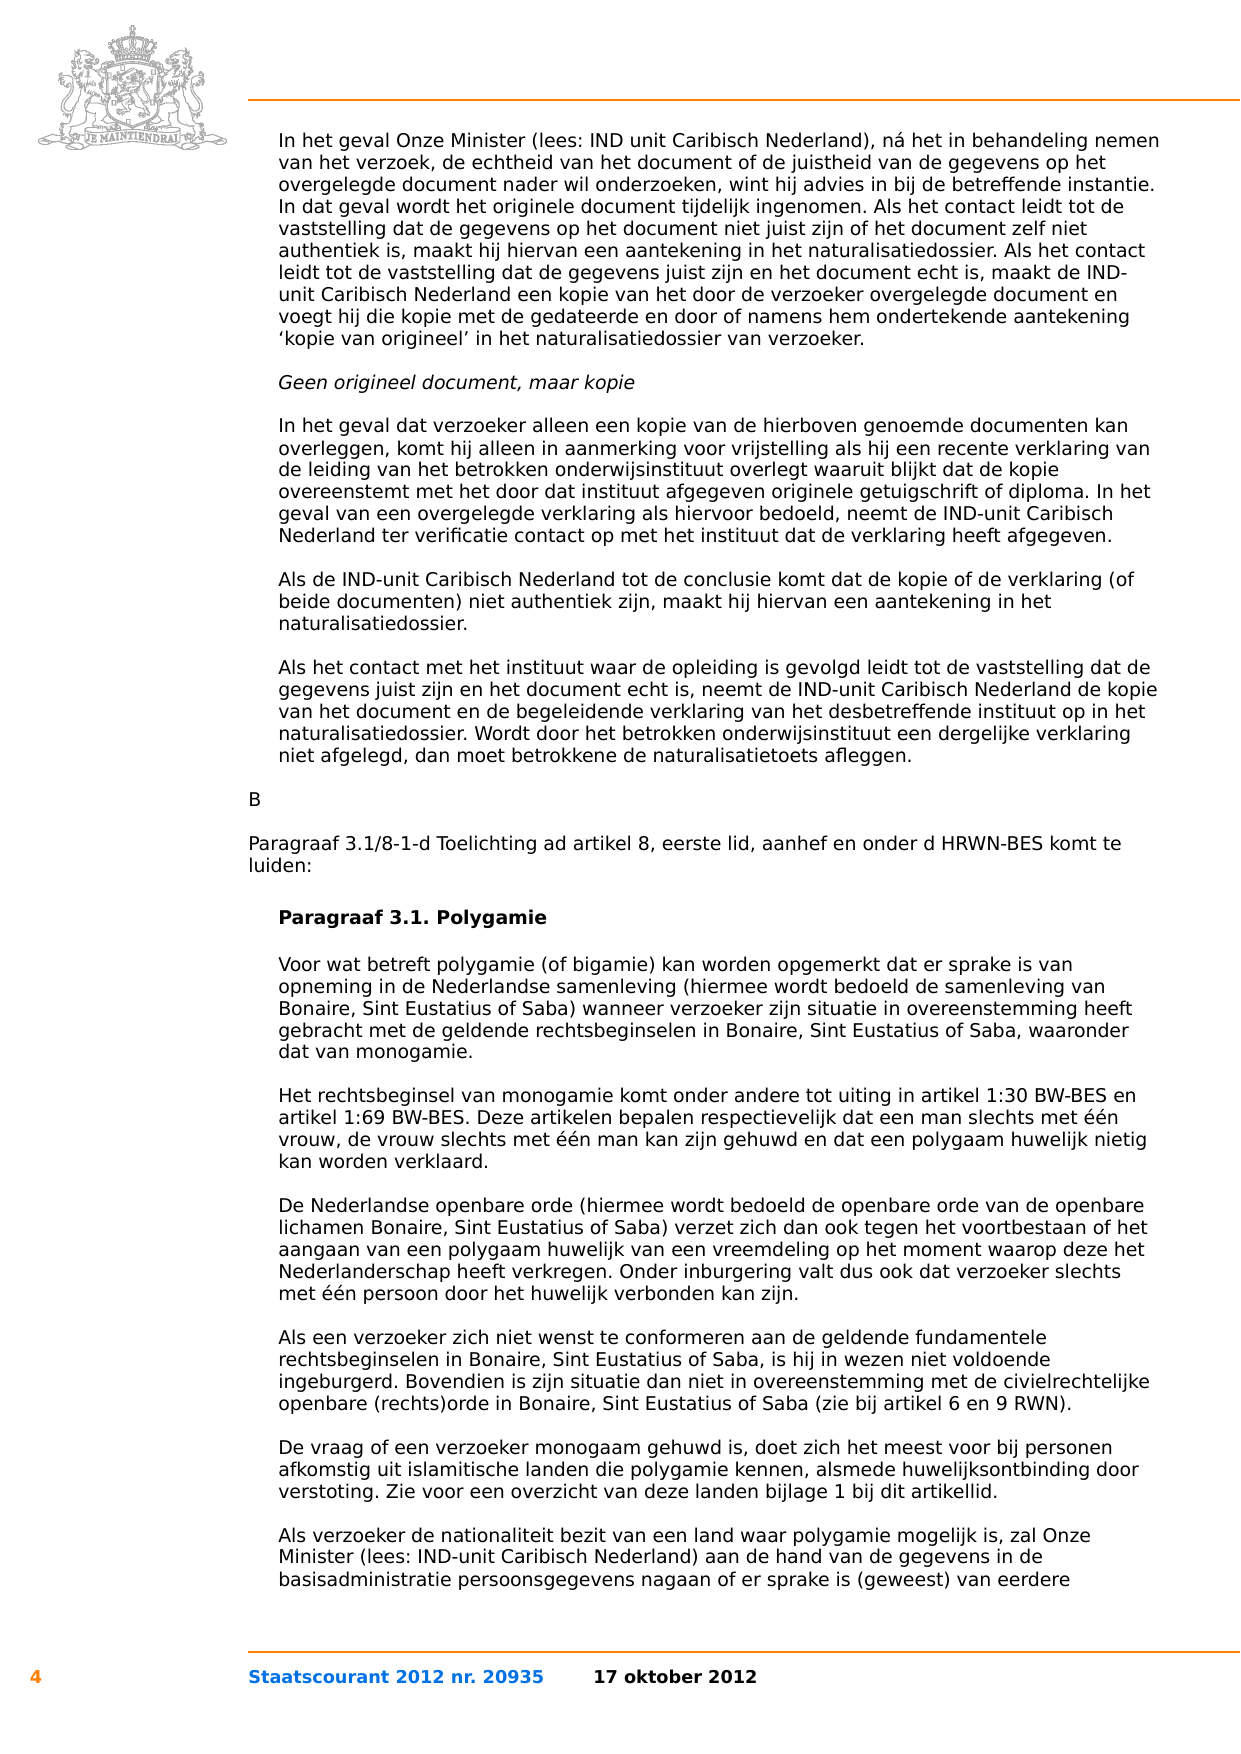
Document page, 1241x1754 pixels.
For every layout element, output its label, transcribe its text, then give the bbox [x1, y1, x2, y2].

subtitle Paragraaf 3.1. Polygamie [278, 907, 1163, 928]
text Als het contact met het instituut waar de opleiding is gevolgd leidt tot de vaststelling dat de gegevens juist zijn en het document echt is, neemt de IND-unit Caribisch Nederland de kopie van het document en de begeleidende verklaring van het desbetreffende instituut op in het naturalisatiedossier. Wordt door het betrokken onderwijsinstituut een dergelijke verklaring niet afgelegd, dan moet betrokkene de naturalisatietoets afleggen. [278, 657, 1163, 767]
text In het geval Onze Minister (lees: IND unit Caribisch Nederland), ná het in behandeling nemen van het verzoek, de echtheid van het document of de juistheid van de gegevens op het overgelegde document nader wil onderzoeken, wint hij advies in bij de betreffende instantie. In dat geval wordt het originele document tijdelijk ingenomen. Als het contact leidt tot de vaststelling dat de gegevens op het document niet juist zijn of het document zelf niet authentiek is, maakt hij hiervan een aantekening in het naturalisatiedossier. Als het contact leidt tot de vaststelling dat de gegevens juist zijn en het document echt is, maakt de IND-unit Caribisch Nederland een kopie van het door de verzoeker overgelegde document en voegt hij die kopie met de gedateerde en door of namens hem ondertekende aantekening ‘kopie van origineel’ in het naturalisatiedossier van verzoeker. [278, 130, 1163, 350]
picture [38, 25, 227, 150]
text In het geval dat verzoeker alleen een kopie van de hierboven genoemde documenten kan overleggen, komt hij alleen in aanmerking voor vrijstelling als hij een recente verklaring van de leiding van het betrokken onderwijsinstituut overlegt waaruit blijkt dat de kopie overeenstemt met het door dat instituut afgegeven originele getuigschrift of diploma. In het geval van een overgelegde verklaring als hiervoor bedoeld, neemt de IND-unit Caribisch Nederland ter verificatie contact op met het instituut dat de verklaring heeft afgegeven. [278, 415, 1163, 547]
text Paragraaf 3.1/8-1-d Toelichting ad artikel 8, eerste lid, aanhef en onder d HRWN-BES komt te luiden: [248, 833, 1163, 877]
text Het rechtsbeginsel van monogamie komt onder andere tot uiting in artikel 1:30 BW-BES en artikel 1:69 BW-BES. Deze artikelen bepalen respectievelijk dat een man slechts met één vrouw, de vrouw slechts met één man kan zijn gehuwd en dat een polygaam huwelijk nietig kan worden verklaard. [278, 1085, 1163, 1173]
text De vraag of een verzoeker monogaam gehuwd is, doet zich het meest voor bij personen afkomstig uit islamitische landen die polygamie kennen, alsmede huwelijksontbinding door verstoting. Zie voor een overzicht van deze landen bijlage 1 bij dit artikellid. [278, 1437, 1163, 1503]
text Als de IND-unit Caribisch Nederland tot de conclusie komt dat de kopie of de verklaring (of beide documenten) niet authentiek zijn, maakt hij hiervan een aantekening in het naturalisatiedossier. [278, 569, 1163, 635]
text Voor wat betreft polygamie (of bigamie) kan worden opgemerkt dat er sprake is van opneming in de Nederlandse samenleving (hiermee wordt bedoeld de samenleving van Bonaire, Sint Eustatius of Saba) wanneer verzoeker zijn situatie in overeenstemming heeft gebracht met de geldende rechtsbeginselen in Bonaire, Sint Eustatius of Saba, waaronder dat van monogamie. [278, 953, 1163, 1063]
subtitle Geen origineel document, maar kopie [278, 372, 1163, 393]
text Als verzoeker de nationaliteit bezit van een land waar polygamie mogelijk is, zal Onze Minister (lees: IND-unit Caribisch Nederland) aan de hand van de gegevens in de basisadministratie persoonsgegevens nagaan of er sprake is (geweest) van eerdere [278, 1524, 1163, 1590]
text Als een verzoeker zich niet wenst te conformeren aan de geldende fundamentele rechtsbeginselen in Bonaire, Sint Eustatius of Saba, is hij in wezen niet voldoende ingeburgerd. Bovendien is zijn situatie dan niet in overeenstemming met de civielrechtelijke openbare (rechts)orde in Bonaire, Sint Eustatius of Saba (zie bij artikel 6 en 9 RWN). [278, 1327, 1163, 1415]
text B [248, 789, 1163, 811]
text De Nederlandse openbare orde (hiermee wordt bedoeld de openbare orde van de openbare lichamen Bonaire, Sint Eustatius of Saba) verzet zich dan ook tegen het voortbestaan of het aangaan van een polygaam huwelijk van een vreemdeling op het moment waarop deze het Nederlanderschap heeft verkregen. Onder inburgering valt dus ook dat verzoeker slechts met één persoon door het huwelijk verbonden kan zijn. [278, 1195, 1163, 1305]
